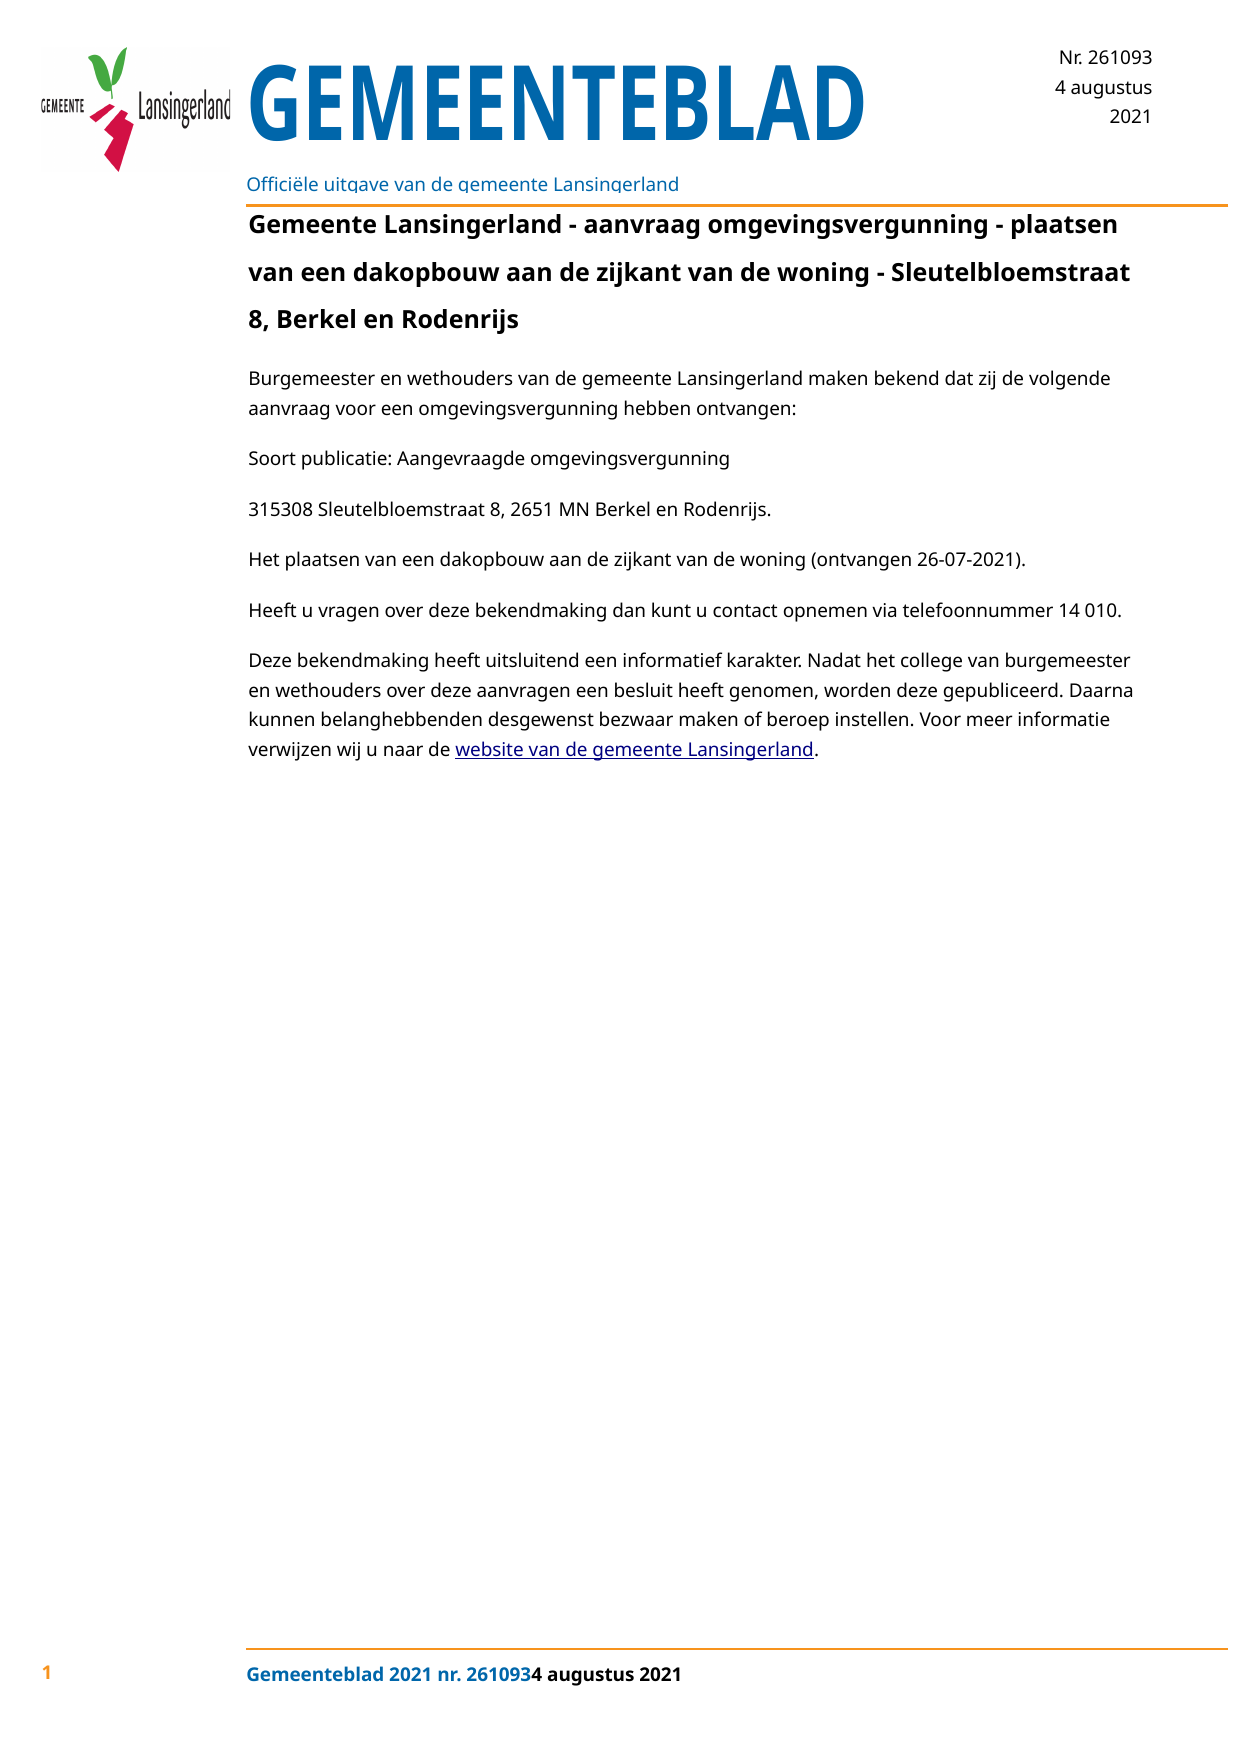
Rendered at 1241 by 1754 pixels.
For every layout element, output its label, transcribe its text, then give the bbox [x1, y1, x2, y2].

text Soort publicatie: Aangevraagde omgevingsvergunning [248, 446, 1152, 471]
text 315308 Sleutelbloemstraat 8, 2651 MN Berkel en Rodenrijs. [248, 496, 1152, 522]
text Deze bekendmaking heeft uitsluitend een informatief karakter. Nadat het college van burgemeester en wethouders over deze aanvragen een besluit heeft genomen, worden deze gepubliceerd. Daarna kunnen belanghebbenden desgewenst bezwaar maken of beroep instellen. Voor meer informatie verwijzen wij u naar de website van de gemeente Lansingerland. [248, 647, 1152, 762]
text Het plaatsen van een dakopbouw aan de zijkant van de woning (ontvangen 26-07-2021). [248, 546, 1152, 572]
text Burgemeester en wethouders van de gemeente Lansingerland maken bekend dat zij de volgende aanvraag voor een omgevingsvergunning hebben ontvangen: [248, 366, 1152, 421]
picture [41, 47, 231, 172]
text Heeft u vragen over deze bekendmaking dan kunt u contact opnemen via telefoonnummer 14 010. [248, 597, 1152, 622]
text Gemeente Lansingerland - aanvraag omgevingsvergunning - plaatsen van een dakopbouw aan de zijkant van de woning - Sleutelbloemstraat 8, Berkel en Rodenrijs [248, 207, 1152, 336]
